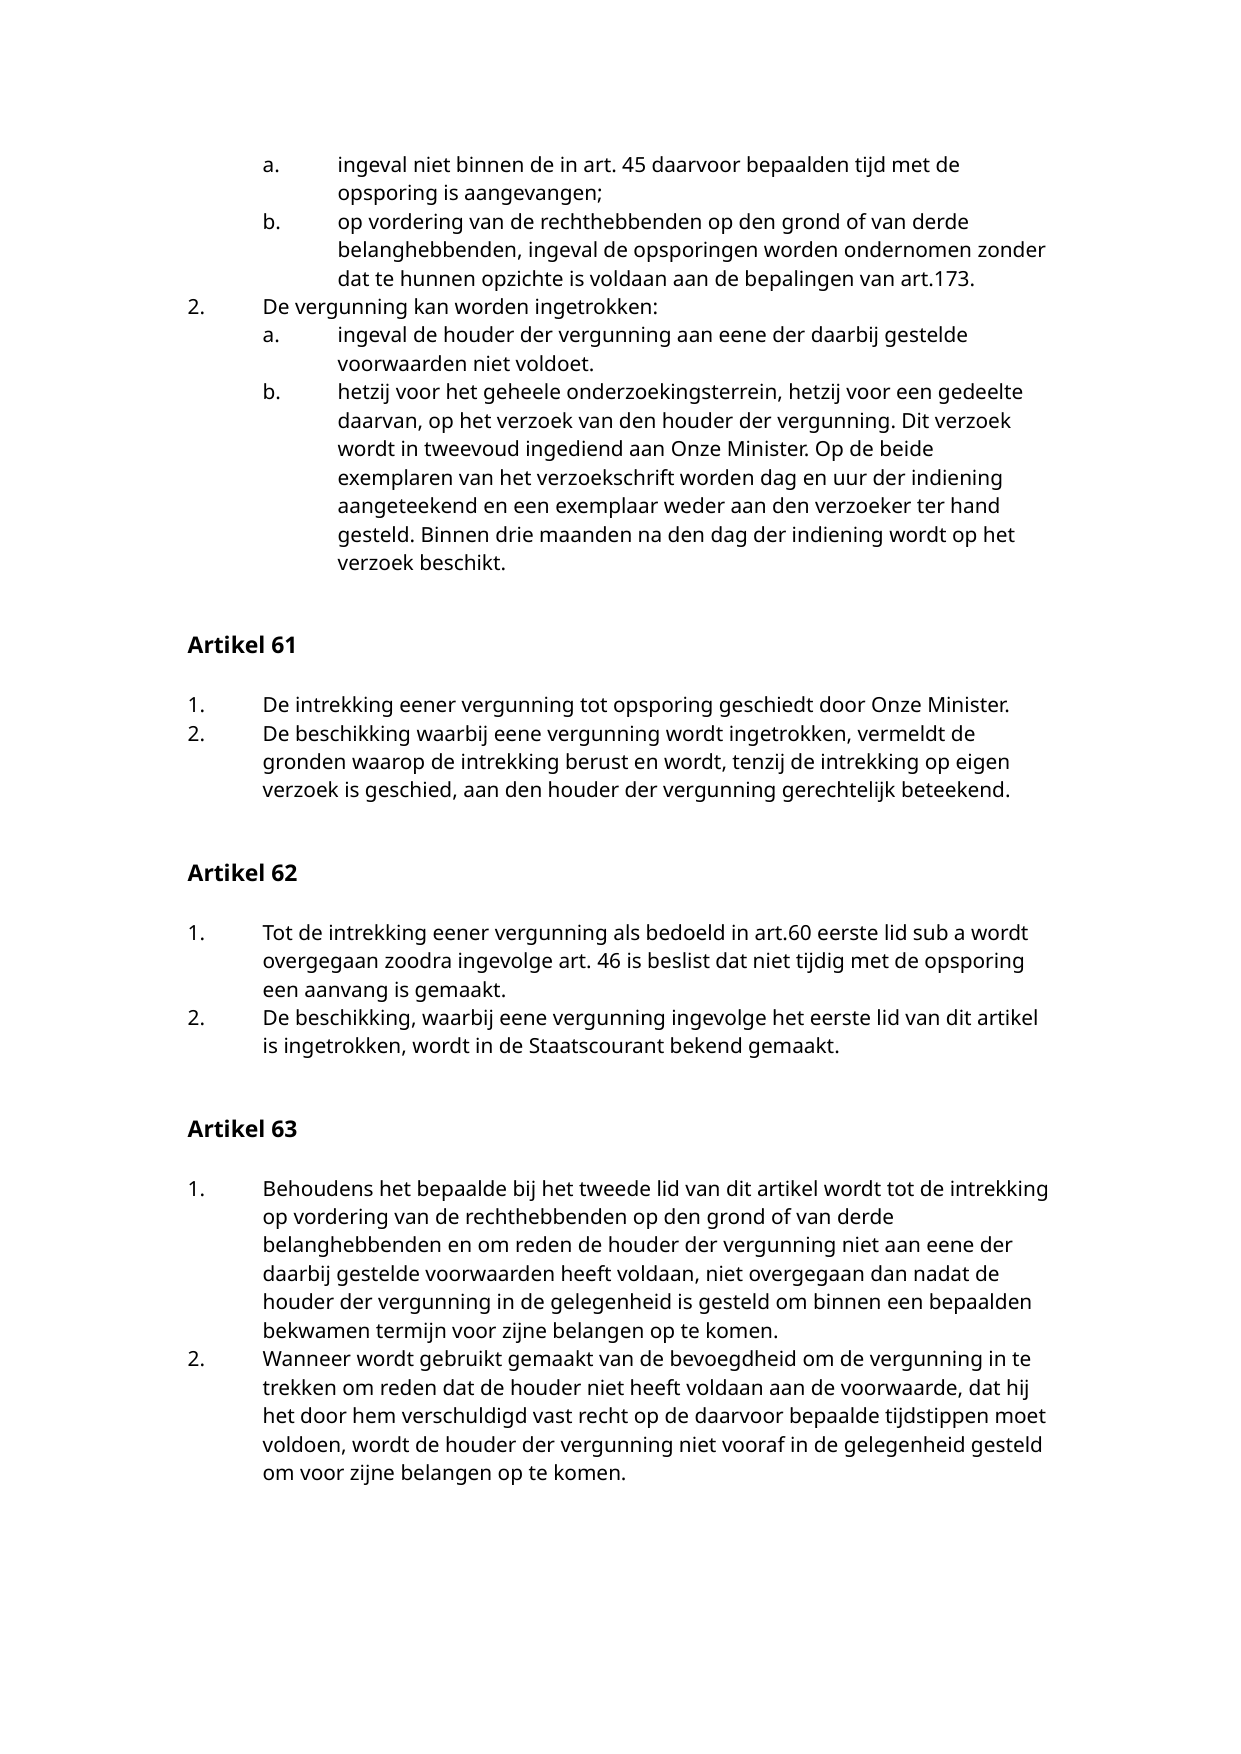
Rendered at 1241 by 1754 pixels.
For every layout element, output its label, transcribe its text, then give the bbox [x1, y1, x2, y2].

subtitle Artikel 63 [187, 1112, 1053, 1144]
list Tot de intrekking eener vergunning als bedoeld in art.60 eerste lid sub a wordt overgegaan zoodra ingevolge art. 46 is beslist dat niet tijdig met de opsporing een aanvang is gemaakt. [187, 918, 1053, 1003]
list hetzij voor het geheele onderzoekingsterrein, hetzij voor een gedeelte daarvan, op het verzoek van den houder der vergunning. Dit verzoek wordt in tweevoud ingediend aan Onze Minister. Op de beide exemplaren van het verzoekschrift worden dag en uur der indiening aangeteekend en een exemplaar weder aan den verzoeker ter hand gesteld. Binnen drie maanden na den dag der indiening wordt op het verzoek beschikt. [262, 377, 1053, 577]
list De beschikking, waarbij eene vergunning ingevolge het eerste lid van dit artikel is ingetrokken, wordt in de Staatscourant bekend gemaakt. [187, 1003, 1053, 1060]
list op vordering van de rechthebbenden op den grond of van derde belanghebbenden, ingeval de opsporingen worden ondernomen zonder dat te hunnen opzichte is voldaan aan de bepalingen van art.173. [262, 207, 1053, 292]
list De intrekking eener vergunning tot opsporing geschiedt door Onze Minister. [187, 690, 1053, 719]
list De vergunning kan worden ingetrokken: [187, 292, 1053, 321]
subtitle Artikel 61 [187, 629, 1053, 660]
list Wanneer wordt gebruikt gemaakt van de bevoegdheid om de vergunning in te trekken om reden dat de houder niet heeft voldaan aan de voorwaarde, dat hij het door hem verschuldigd vast recht op de daarvoor bepaalde tijdstippen moet voldoen, wordt de houder der vergunning niet vooraf in de gelegenheid gesteld om voor zijne belangen op te komen. [187, 1344, 1053, 1487]
list ingeval niet binnen de in art. 45 daarvoor bepaalden tijd met de opsporing is aangevangen; [262, 150, 1053, 207]
list ingeval de houder der vergunning aan eene der daarbij gestelde voorwaarden niet voldoet. [262, 321, 1053, 377]
subtitle Artikel 62 [187, 857, 1053, 888]
list Behoudens het bepaalde bij het tweede lid van dit artikel wordt tot de intrekking op vordering van de rechthebbenden op den grond of van derde belanghebbenden en om reden de houder der vergunning niet aan eene der daarbij gestelde voorwaarden heeft voldaan, niet overgegaan dan nadat de houder der vergunning in de gelegenheid is gesteld om binnen een bepaalden bekwamen termijn voor zijne belangen op te komen. [187, 1174, 1053, 1344]
list De beschikking waarbij eene vergunning wordt ingetrokken, vermeldt de gronden waarop de intrekking berust en wordt, tenzij de intrekking op eigen verzoek is geschied, aan den houder der vergunning gerechtelijk beteekend. [187, 719, 1053, 804]
